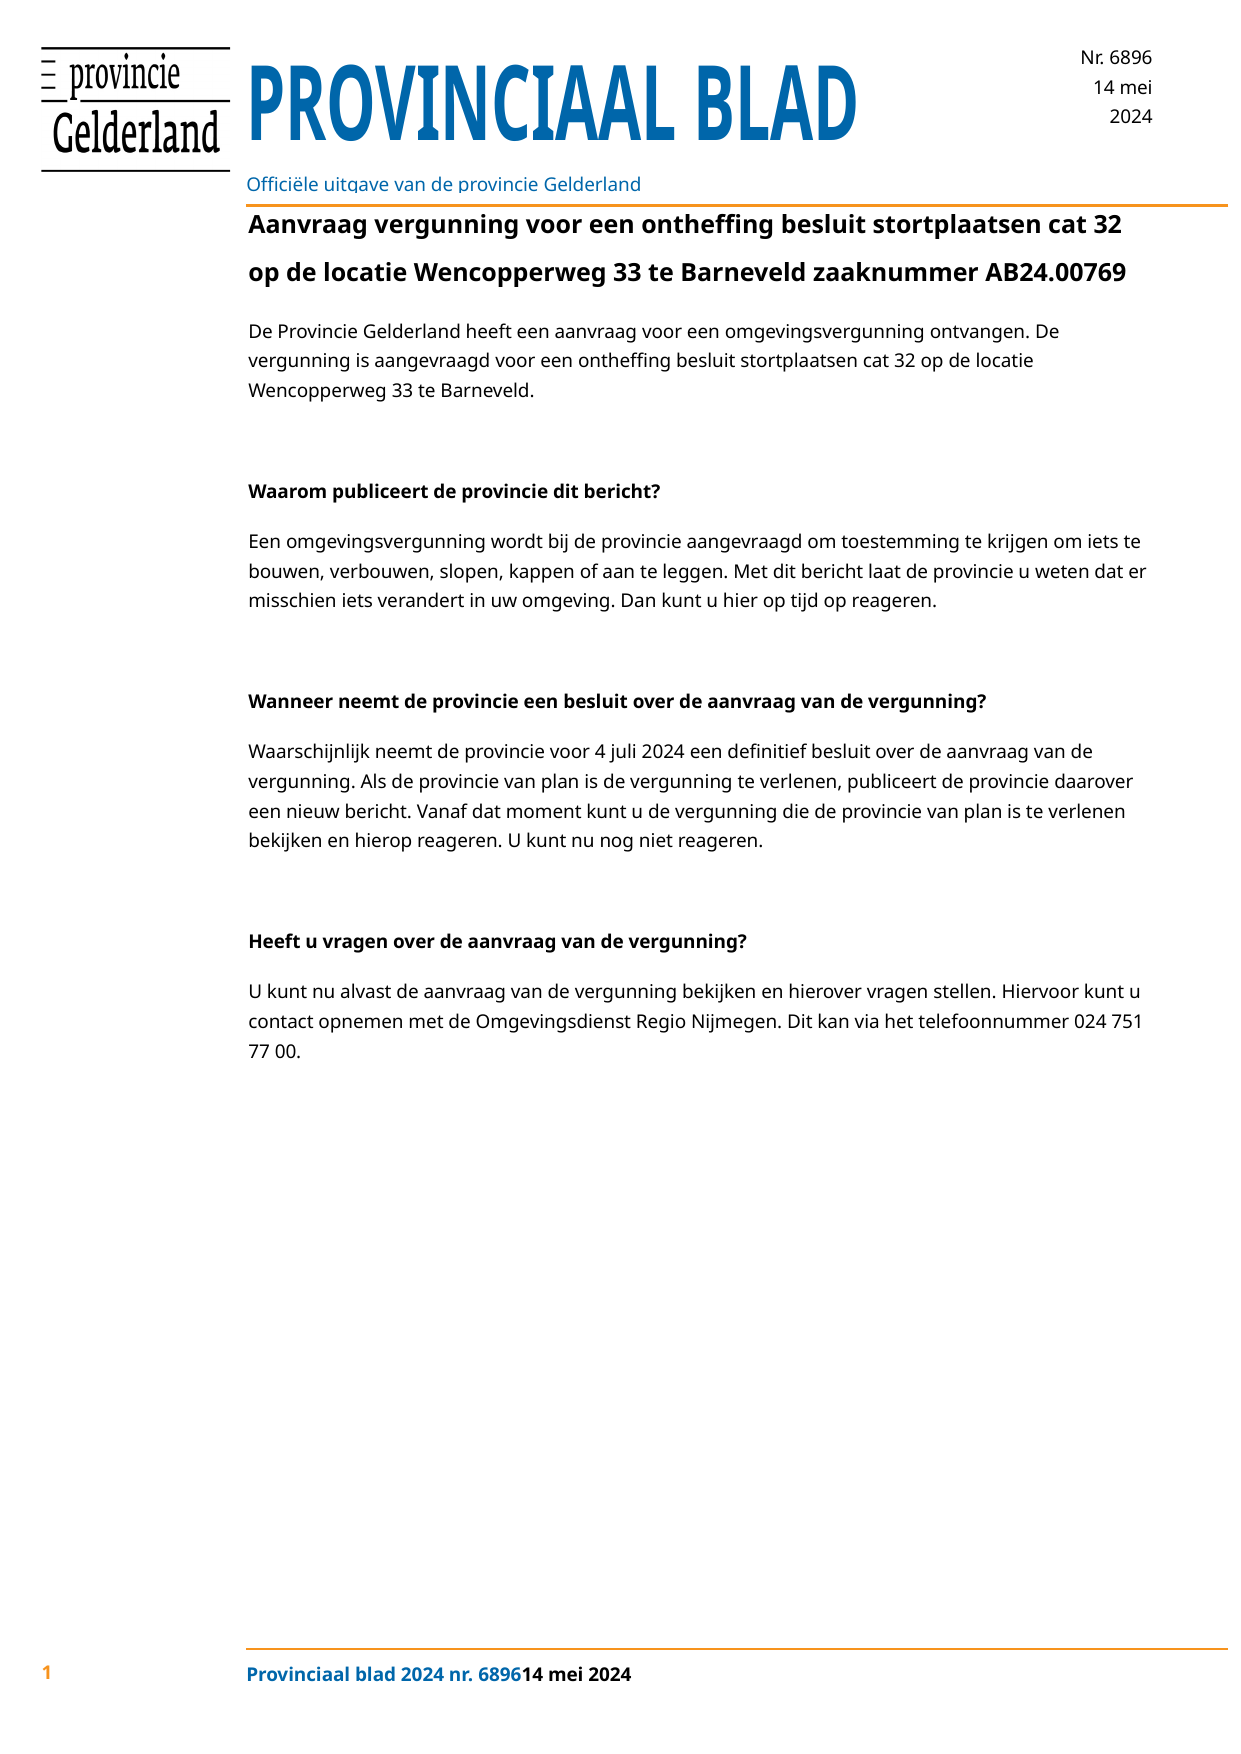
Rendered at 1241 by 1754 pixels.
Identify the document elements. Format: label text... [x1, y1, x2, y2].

text Een omgevingsvergunning wordt bij de provincie aangevraagd om toestemming te krijgen om iets te bouwen, verbouwen, slopen, kappen of aan te leggen. Met dit bericht laat de provincie u weten dat er misschien iets verandert in uw omgeving. Dan kunt u hier op tijd op reageren. [248, 528, 1152, 613]
text De Provincie Gelderland heeft een aanvraag voor een omgevingsvergunning ontvangen. De vergunning is aangevraagd voor een ontheffing besluit stortplaatsen cat 32 op de locatie Wencopperweg 33 te Barneveld. [248, 318, 1152, 403]
picture [41, 47, 231, 172]
text Waarom publiceert de provincie dit bericht? [248, 478, 1152, 504]
text Heeft u vragen over de aanvraag van de vergunning? [248, 928, 1152, 954]
text Waarschijnlijk neemt de provincie voor 4 juli 2024 een definitief besluit over de aanvraag van de vergunning. Als de provincie van plan is de vergunning te verlenen, publiceert de provincie daarover een nieuw bericht. Vanaf dat moment kunt u de vergunning die de provincie van plan is te verlenen bekijken en hierop reageren. U kunt nu nog niet reageren. [248, 739, 1152, 853]
text Aanvraag vergunning voor een ontheffing besluit stortplaatsen cat 32 op de locatie Wencopperweg 33 te Barneveld zaaknummer AB24.00769 [248, 207, 1152, 288]
text U kunt nu alvast de aanvraag van de vergunning bekijken en hierover vragen stellen. Hiervoor kunt u contact opnemen met de Omgevingsdienst Regio Nijmegen. Dit kan via het telefoonnummer 024 751 77 00. [248, 979, 1152, 1064]
text Wanneer neemt de provincie een besluit over de aanvraag van de vergunning? [248, 688, 1152, 714]
